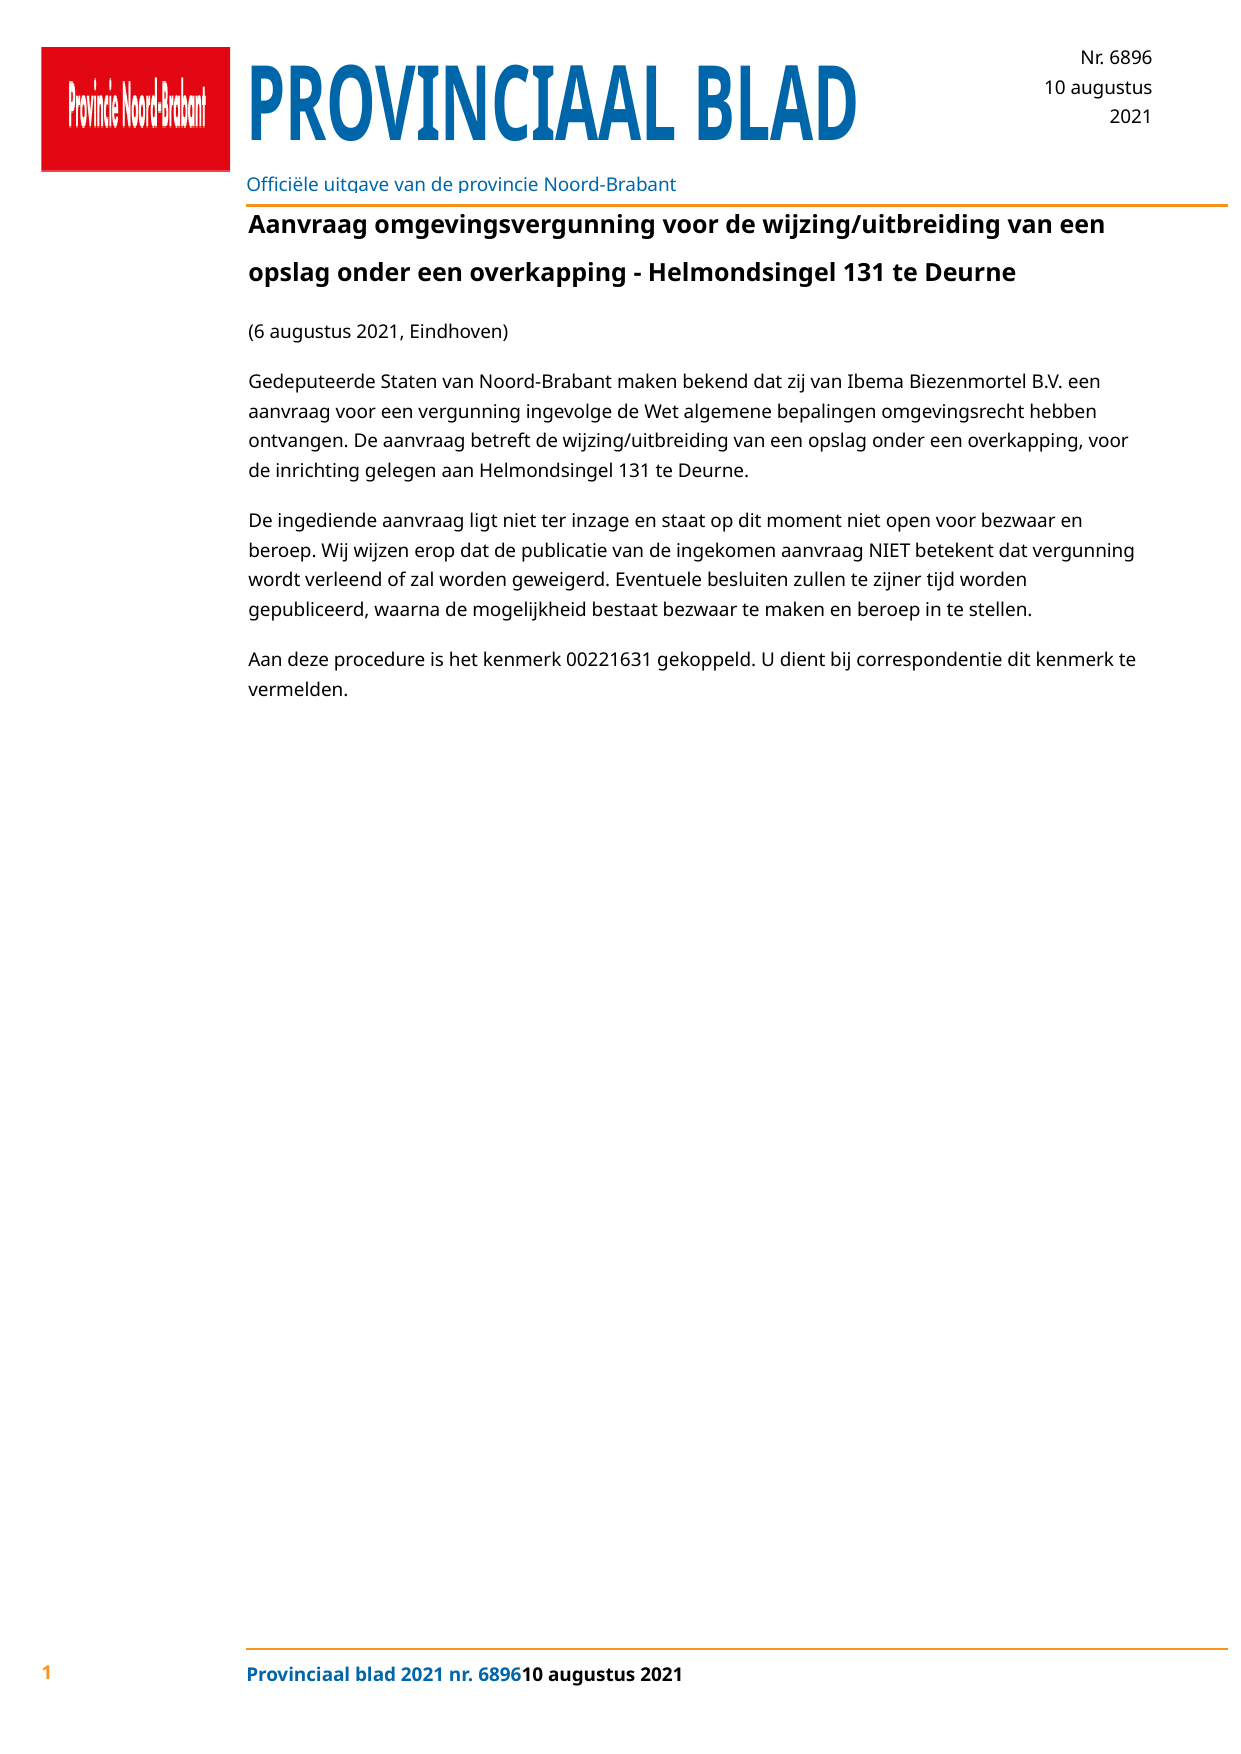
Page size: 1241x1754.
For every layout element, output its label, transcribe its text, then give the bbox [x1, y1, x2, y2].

text Gedeputeerde Staten van Noord-Brabant maken bekend dat zij van Ibema Biezenmortel B.V. een aanvraag voor een vergunning ingevolge de Wet algemene bepalingen omgevingsrecht hebben ontvangen. De aanvraag betreft de wijzing/uitbreiding van een opslag onder een overkapping, voor de inrichting gelegen aan Helmondsingel 131 te Deurne. [248, 368, 1152, 483]
picture [41, 47, 231, 172]
text Aanvraag omgevingsvergunning voor de wijzing/uitbreiding van een opslag onder een overkapping - Helmondsingel 131 te Deurne [248, 207, 1152, 288]
text De ingediende aanvraag ligt niet ter inzage en staat op dit moment niet open voor bezwaar en beroep. Wij wijzen erop dat de publicatie van de ingekomen aanvraag NIET betekent dat vergunning wordt verleend of zal worden geweigerd. Eventuele besluiten zullen te zijner tijd worden gepubliceerd, waarna de mogelijkheid bestaat bezwaar te maken en beroep in te stellen. [248, 507, 1152, 622]
text (6 augustus 2021, Eindhoven) [248, 318, 1152, 344]
text Aan deze procedure is het kenmerk 00221631 gekoppeld. U dient bij correspondentie dit kenmerk te vermelden. [248, 647, 1152, 702]
